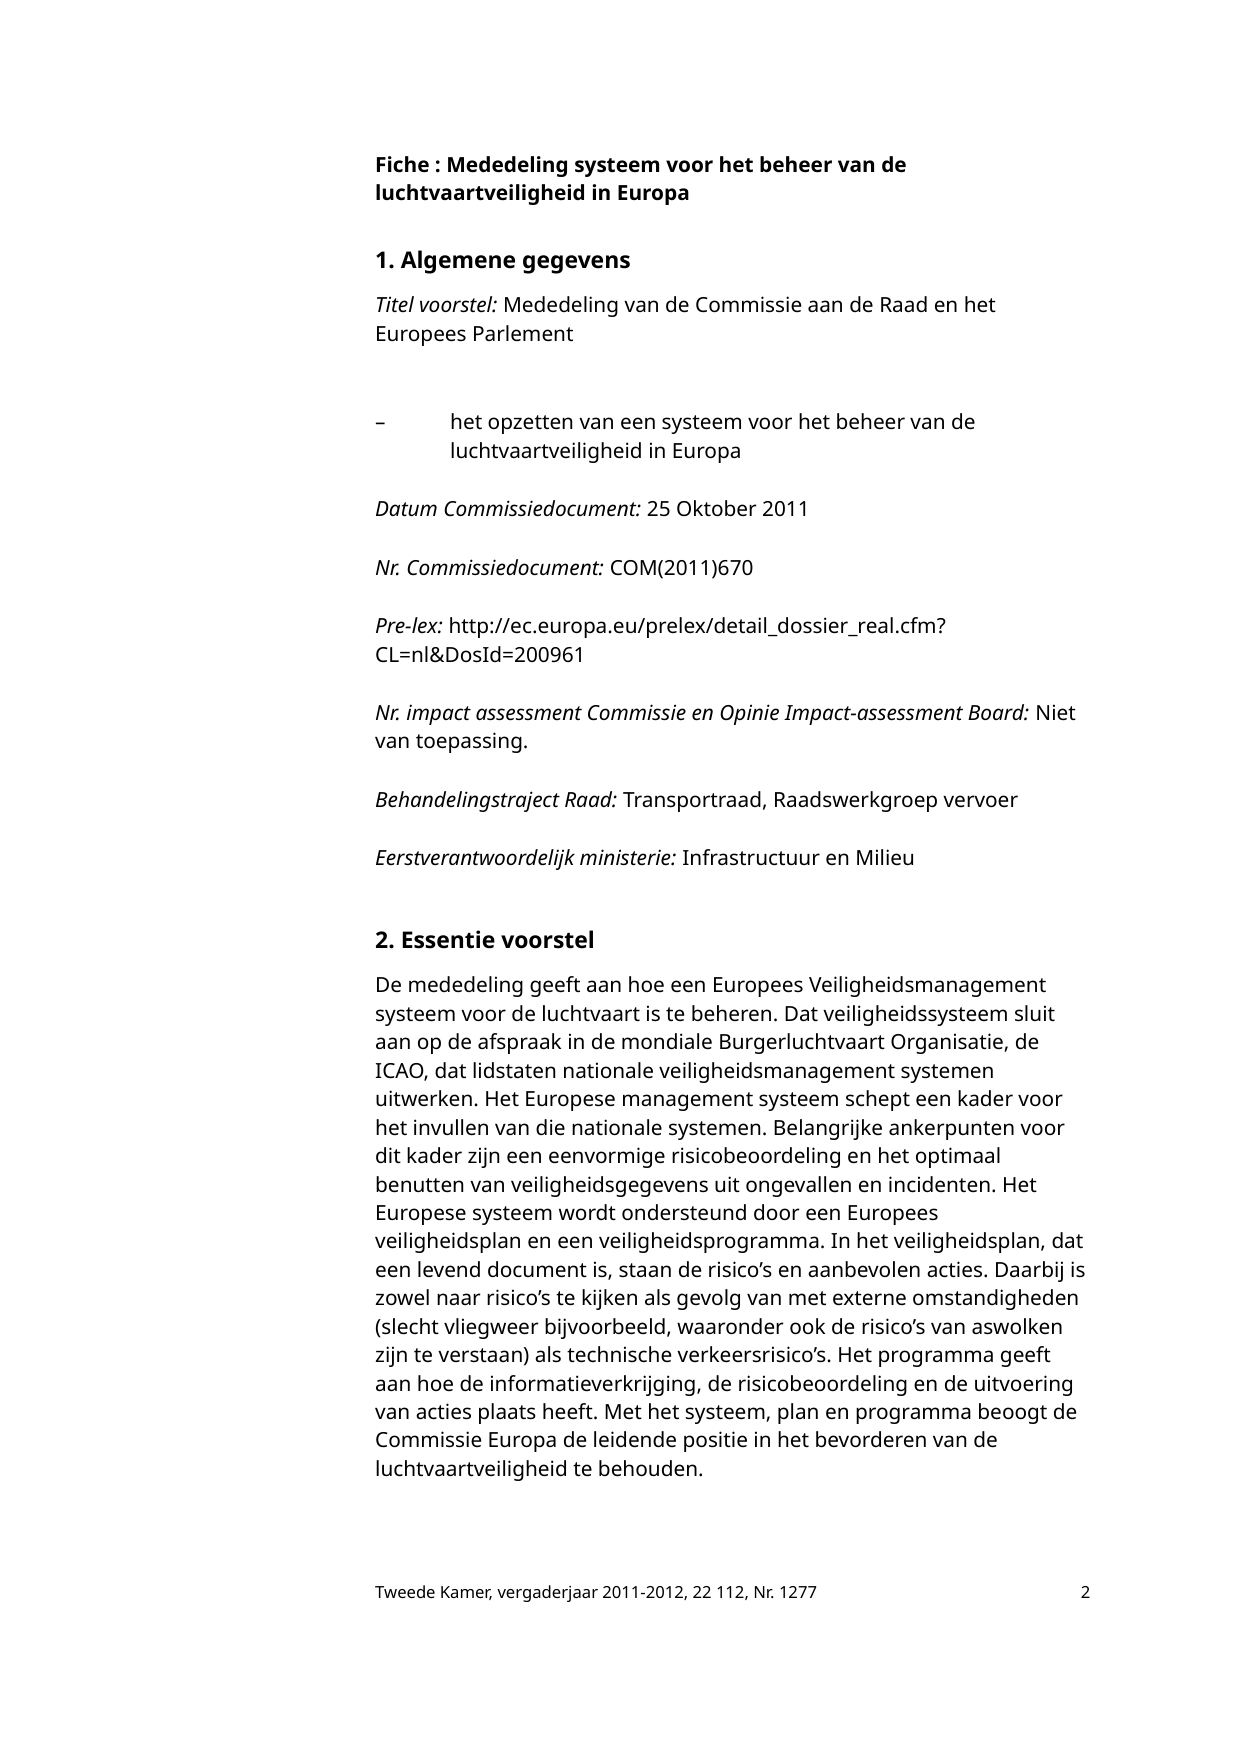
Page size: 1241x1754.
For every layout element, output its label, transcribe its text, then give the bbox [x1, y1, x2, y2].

list het opzetten van een systeem voor het beheer van de luchtvaartveiligheid in Europa [375, 407, 1090, 464]
text Nr. impact assessment Commissie en Opinie Impact-assessment Board: Niet van toepassing. [375, 698, 1090, 755]
text Datum Commissiedocument: 25 Oktober 2011 [375, 494, 1090, 523]
text Nr. Commissiedocument: COM(2011)670 [375, 553, 1090, 581]
subtitle 1. Algemene gegevens [375, 244, 1090, 276]
text Titel voorstel: Mededeling van de Commissie aan de Raad en het Europees Parlement [375, 291, 1090, 347]
text Eerstverantwoordelijk ministerie: Infrastructuur en Milieu [375, 843, 1090, 872]
text Pre-lex: http://ec.europa.eu/prelex/detail_dossier_real.cfm?CL=nl&DosId=200961 [375, 611, 1090, 668]
subtitle 2. Essentie voorstel [375, 924, 1090, 956]
text Behandelingstraject Raad: Transportraad, Raadswerkgroep vervoer [375, 785, 1090, 813]
text De mededeling geeft aan hoe een Europees Veiligheidsmanagement systeem voor de luchtvaart is te beheren. Dat veiligheidssysteem sluit aan op de afspraak in de mondiale Burgerluchtvaart Organisatie, de ICAO, dat lidstaten nationale veiligheidsmanagement systemen uitwerken. Het Europese management systeem schept een kader voor het invullen van die nationale systemen. Belangrijke ankerpunten voor dit kader zijn een eenvormige risicobeoordeling en het optimaal benutten van veiligheidsgegevens uit ongevallen en incidenten. Het Europese systeem wordt ondersteund door een Europees veiligheidsplan en een veiligheidsprogramma. In het veiligheidsplan, dat een levend document is, staan de risico’s en aanbevolen acties. Daarbij is zowel naar risico’s te kijken als gevolg van met externe omstandigheden (slecht vliegweer bijvoorbeeld, waaronder ook de risico’s van aswolken zijn te verstaan) als technische verkeersrisico’s. Het programma geeft aan hoe de informatieverkrijging, de risicobeoordeling en de uitvoering van acties plaats heeft. Met het systeem, plan en programma beoogt de Commissie Europa de leidende positie in het bevorderen van de luchtvaartveiligheid te behouden. [375, 971, 1090, 1482]
text Fiche : Mededeling systeem voor het beheer van de luchtvaartveiligheid in Europa [375, 150, 1090, 207]
